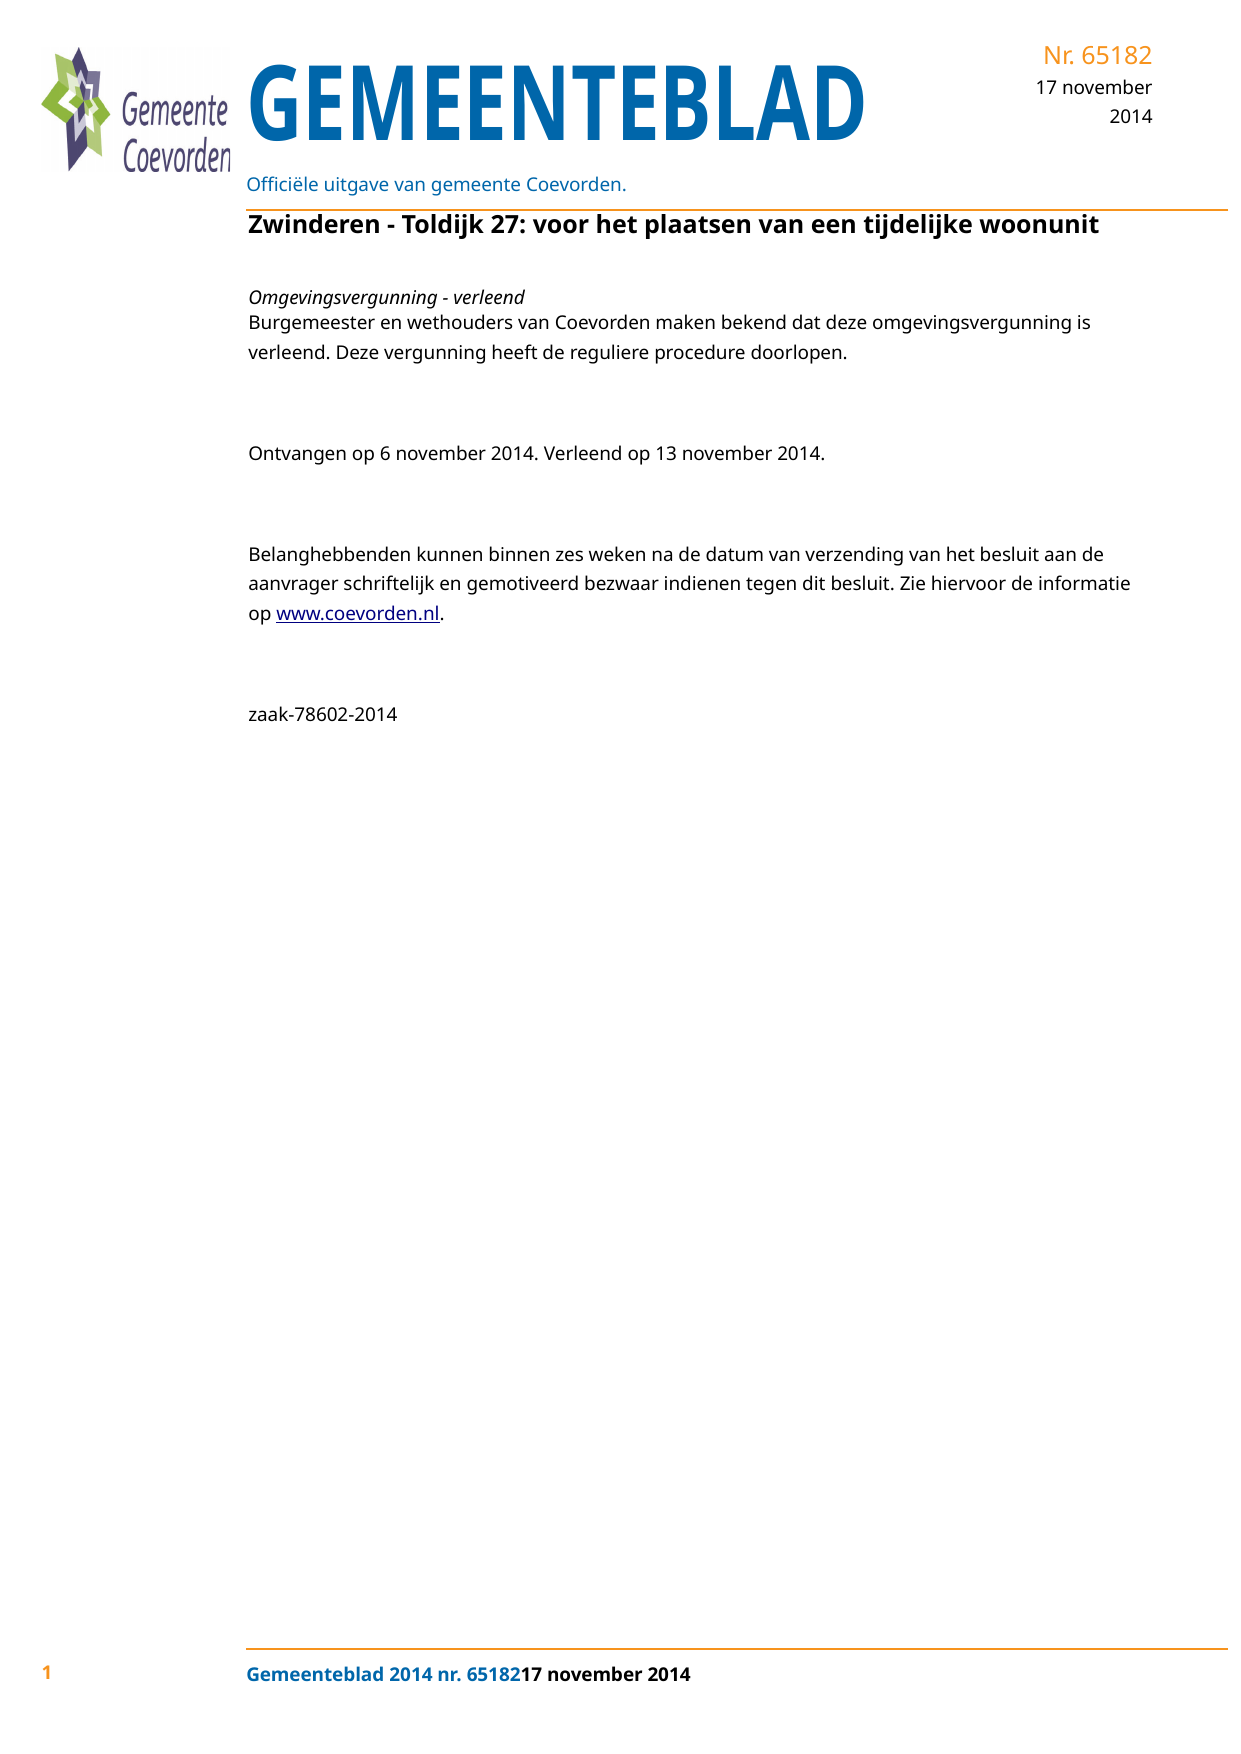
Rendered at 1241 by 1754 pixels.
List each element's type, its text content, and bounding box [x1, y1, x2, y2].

picture [41, 47, 231, 172]
text Ontvangen op 6 november 2014. Verleend op 13 november 2014. [248, 440, 1152, 466]
text Zwinderen - Toldijk 27: voor het plaatsen van een tijdelijke woonunit [248, 211, 1152, 241]
text Burgemeester en wethouders van Coevorden maken bekend dat deze omgevingsvergunning is verleend. Deze vergunning heeft de reguliere procedure doorlopen. [248, 309, 1152, 365]
text Omgevingsvergunning - verleend [248, 284, 1152, 309]
text zaak-78602-2014 [248, 701, 1152, 727]
text Belanghebbenden kunnen binnen zes weken na de datum van verzending van het besluit aan de aanvrager schriftelijk en gemotiveerd bezwaar indienen tegen dit besluit. Zie hiervoor de informatie op www.coevorden.nl. [248, 541, 1152, 626]
